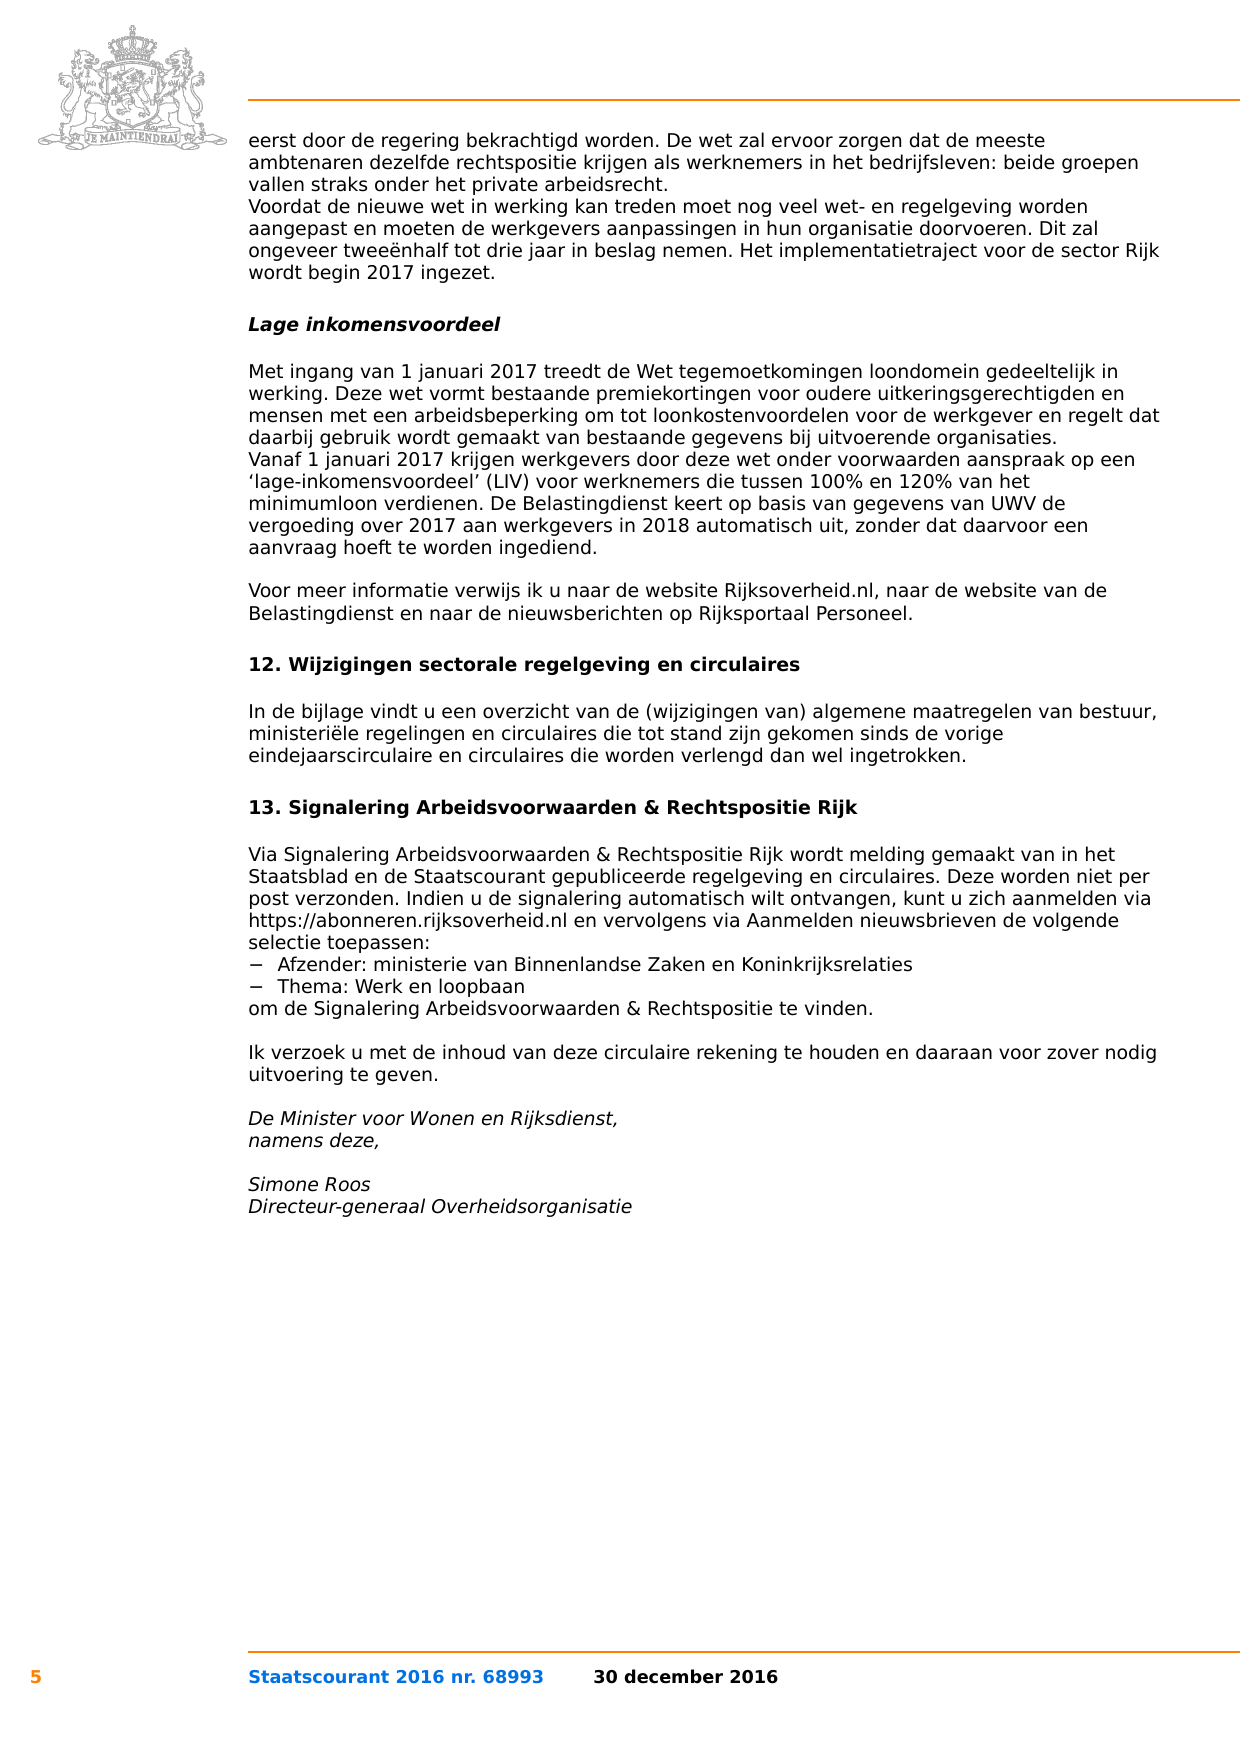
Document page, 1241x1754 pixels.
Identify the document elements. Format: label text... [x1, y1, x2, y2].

subtitle 12. Wijzigingen sectorale regelgeving en circulaires [248, 654, 1163, 676]
subtitle 13. Signalering Arbeidsvoorwaarden & Rechtspositie Rijk [248, 797, 1163, 819]
text Met ingang van 1 januari 2017 treedt de Wet tegemoetkomingen loondomein gedeeltelijk in werking. Deze wet vormt bestaande premiekortingen voor oudere uitkeringsgerechtigden en mensen met een arbeidsbeperking om tot loonkostenvoordelen voor de werkgever en regelt dat daarbij gebruik wordt gemaakt van bestaande gegevens bij uitvoerende organisaties. [248, 361, 1163, 449]
text De Minister voor Wonen en Rijksdienst, namens deze, Simone Roos Directeur-generaal Overheidsorganisatie [248, 1108, 1163, 1218]
text om de Signalering Arbeidsvoorwaarden & Rechtspositie te vinden. [248, 998, 1163, 1020]
text − Afzender: ministerie van Binnenlandse Zaken en Koninkrijksrelaties [248, 954, 1163, 976]
text − Thema: Werk en loopbaan [248, 976, 1163, 998]
picture [38, 25, 227, 150]
text Voor meer informatie verwijs ik u naar de website Rijksoverheid.nl, naar de website van de Belastingdienst en naar de nieuwsberichten op Rijksportaal Personeel. [248, 580, 1163, 624]
text Via Signalering Arbeidsvoorwaarden & Rechtspositie Rijk wordt melding gemaakt van in het Staatsblad en de Staatscourant gepubliceerde regelgeving en circulaires. Deze worden niet per post verzonden. Indien u de signalering automatisch wilt ontvangen, kunt u zich aanmelden via https://abonneren.rijksoverheid.nl en vervolgens via Aanmelden nieuwsbrieven de volgende selectie toepassen: [248, 844, 1163, 954]
text Vanaf 1 januari 2017 krijgen werkgevers door deze wet onder voorwaarden aanspraak op een ‘lage-inkomensvoordeel’ (LIV) voor werknemers die tussen 100% en 120% van het minimumloon verdienen. De Belastingdienst keert op basis van gegevens van UWV de vergoeding over 2017 aan werkgevers in 2018 automatisch uit, zonder dat daarvoor een aanvraag hoeft te worden ingediend. [248, 449, 1163, 558]
text Voordat de nieuwe wet in werking kan treden moet nog veel wet- en regelgeving worden aangepast en moeten de werkgevers aanpassingen in hun organisatie doorvoeren. Dit zal ongeveer tweeënhalf tot drie jaar in beslag nemen. Het implementatietraject voor de sector Rijk wordt begin 2017 ingezet. [248, 196, 1163, 284]
text eerst door de regering bekrachtigd worden. De wet zal ervoor zorgen dat de meeste ambtenaren dezelfde rechtspositie krijgen als werknemers in het bedrijfsleven: beide groepen vallen straks onder het private arbeidsrecht. [248, 130, 1163, 196]
text In de bijlage vindt u een overzicht van de (wijzigingen van) algemene maatregelen van bestuur, ministeriële regelingen en circulaires die tot stand zijn gekomen sinds de vorige eindejaarscirculaire en circulaires die worden verlengd dan wel ingetrokken. [248, 701, 1163, 767]
subtitle Lage inkomensvoordeel [248, 314, 1163, 336]
text Ik verzoek u met de inhoud van deze circulaire rekening te houden en daaraan voor zover nodig uitvoering te geven. [248, 1042, 1163, 1086]
